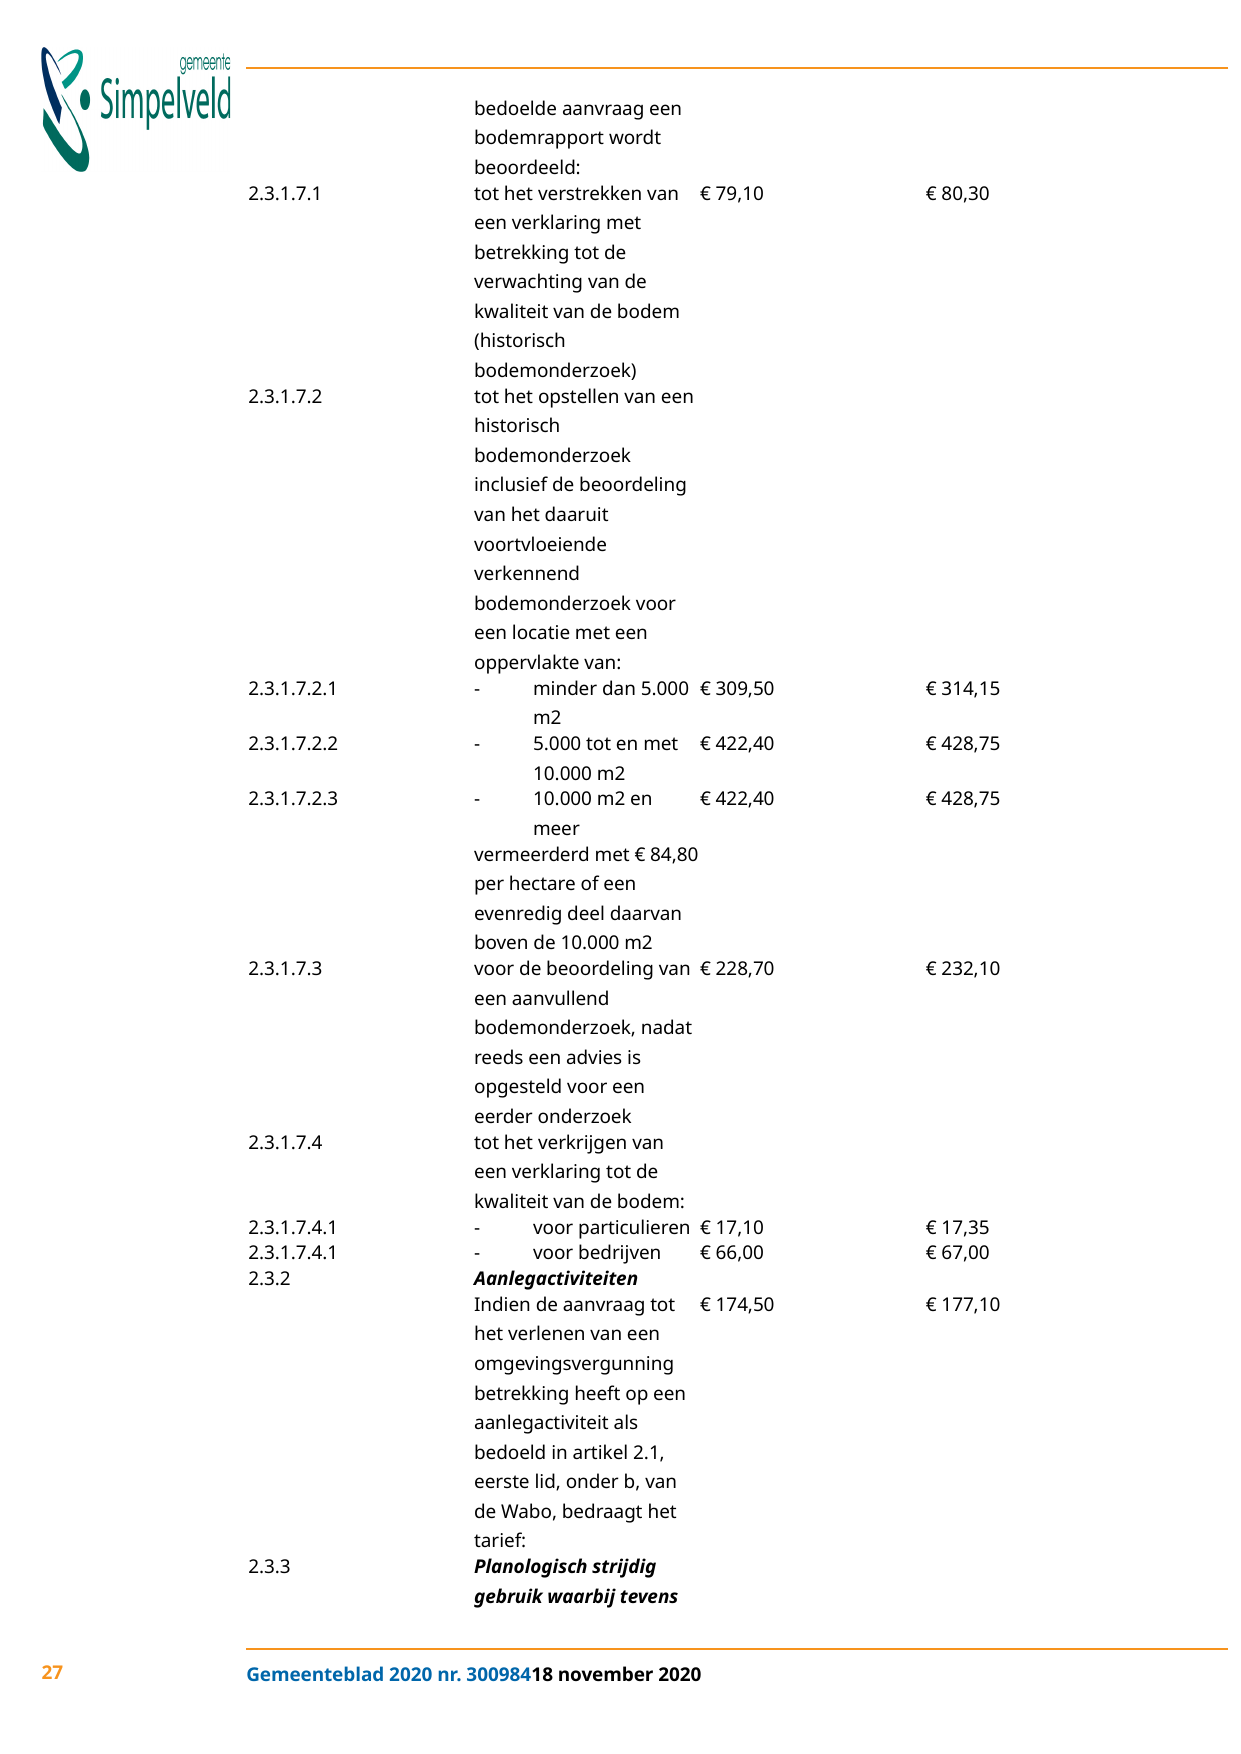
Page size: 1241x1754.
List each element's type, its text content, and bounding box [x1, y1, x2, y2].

table_cell € 422,40 [700, 786, 926, 841]
table_cell € 177,10 [926, 1291, 1152, 1553]
table_cell 2.3.1.7.2.2 [248, 730, 474, 786]
table_cell 2.3.1.7.3 [248, 955, 474, 1129]
table_cell tot het opstellen van een historisch bodemonderzoek inclusief de beoordeling van het daaruit voortvloeiende verkennend bodemonderzoek voor een locatie met een oppervlakte van: [474, 383, 700, 675]
table_cell € 66,00 [700, 1240, 926, 1265]
table_cell € 17,35 [926, 1214, 1152, 1239]
table_cell [248, 1291, 474, 1553]
table_cell € 80,30 [926, 180, 1152, 383]
table_cell voor bedrijven [474, 1240, 700, 1265]
table_cell Aanlegactiviteiten [474, 1265, 700, 1291]
table_cell voor de beoordeling van een aanvullend bodemonderzoek, nadat reeds een advies is opgesteld voor een eerder onderzoek [474, 955, 700, 1129]
table_cell 10.000 m2 en meer [474, 786, 700, 841]
table_cell Planologisch strijdig gebruik waarbij tevens [474, 1554, 700, 1609]
table_cell [926, 1554, 1152, 1609]
table_cell Indien de aanvraag tot het verlenen van een omgevingsvergunning betrekking heeft op een aanlegactiviteit als bedoeld in artikel 2.1, eerste lid, onder b, van de Wabo, bedraagt het tarief: [474, 1291, 700, 1553]
table_cell 2.3.2 [248, 1265, 474, 1291]
picture [41, 47, 231, 172]
table_cell [248, 841, 474, 955]
table_cell [700, 841, 926, 955]
table_cell [926, 1265, 1152, 1291]
table_cell 2.3.1.7.4 [248, 1129, 474, 1214]
table_cell [926, 841, 1152, 955]
table_cell € 79,10 [700, 180, 926, 383]
table_cell 2.3.1.7.4.1 [248, 1214, 474, 1239]
table_cell € 228,70 [700, 955, 926, 1129]
table_cell bedoelde aanvraag een bodemrapport wordt beoordeeld: [474, 95, 700, 180]
table_cell minder dan 5.000 m2 [474, 675, 700, 730]
table_cell 2.3.3 [248, 1554, 474, 1609]
table_cell € 174,50 [700, 1291, 926, 1553]
table_cell € 17,10 [700, 1214, 926, 1239]
table_cell 2.3.1.7.1 [248, 180, 474, 383]
table_cell [248, 95, 474, 180]
table_cell [700, 1265, 926, 1291]
table_cell € 428,75 [926, 730, 1152, 786]
table_cell [926, 383, 1152, 675]
table_cell [700, 1129, 926, 1214]
table_cell € 314,15 [926, 675, 1152, 730]
table_cell tot het verstrekken van een verklaring met betrekking tot de verwachting van de kwaliteit van de bodem (historisch bodemonderzoek) [474, 180, 700, 383]
table_cell € 422,40 [700, 730, 926, 786]
table_cell [700, 383, 926, 675]
table_cell [926, 1129, 1152, 1214]
table_cell 2.3.1.7.2.1 [248, 675, 474, 730]
table_cell 2.3.1.7.2 [248, 383, 474, 675]
table_cell vermeerderd met € 84,80 per hectare of een evenredig deel daarvan boven de 10.000 m2 [474, 841, 700, 955]
table_cell [926, 95, 1152, 180]
table_cell € 67,00 [926, 1240, 1152, 1265]
table_cell [700, 95, 926, 180]
table_cell 2.3.1.7.2.3 [248, 786, 474, 841]
table_cell € 309,50 [700, 675, 926, 730]
table_cell € 232,10 [926, 955, 1152, 1129]
table_cell 5.000 tot en met 10.000 m2 [474, 730, 700, 786]
table_cell [700, 1554, 926, 1609]
table_cell voor particulieren [474, 1214, 700, 1239]
table_cell tot het verkrijgen van een verklaring tot de kwaliteit van de bodem: [474, 1129, 700, 1214]
table_cell € 428,75 [926, 786, 1152, 841]
table_cell 2.3.1.7.4.1 [248, 1240, 474, 1265]
